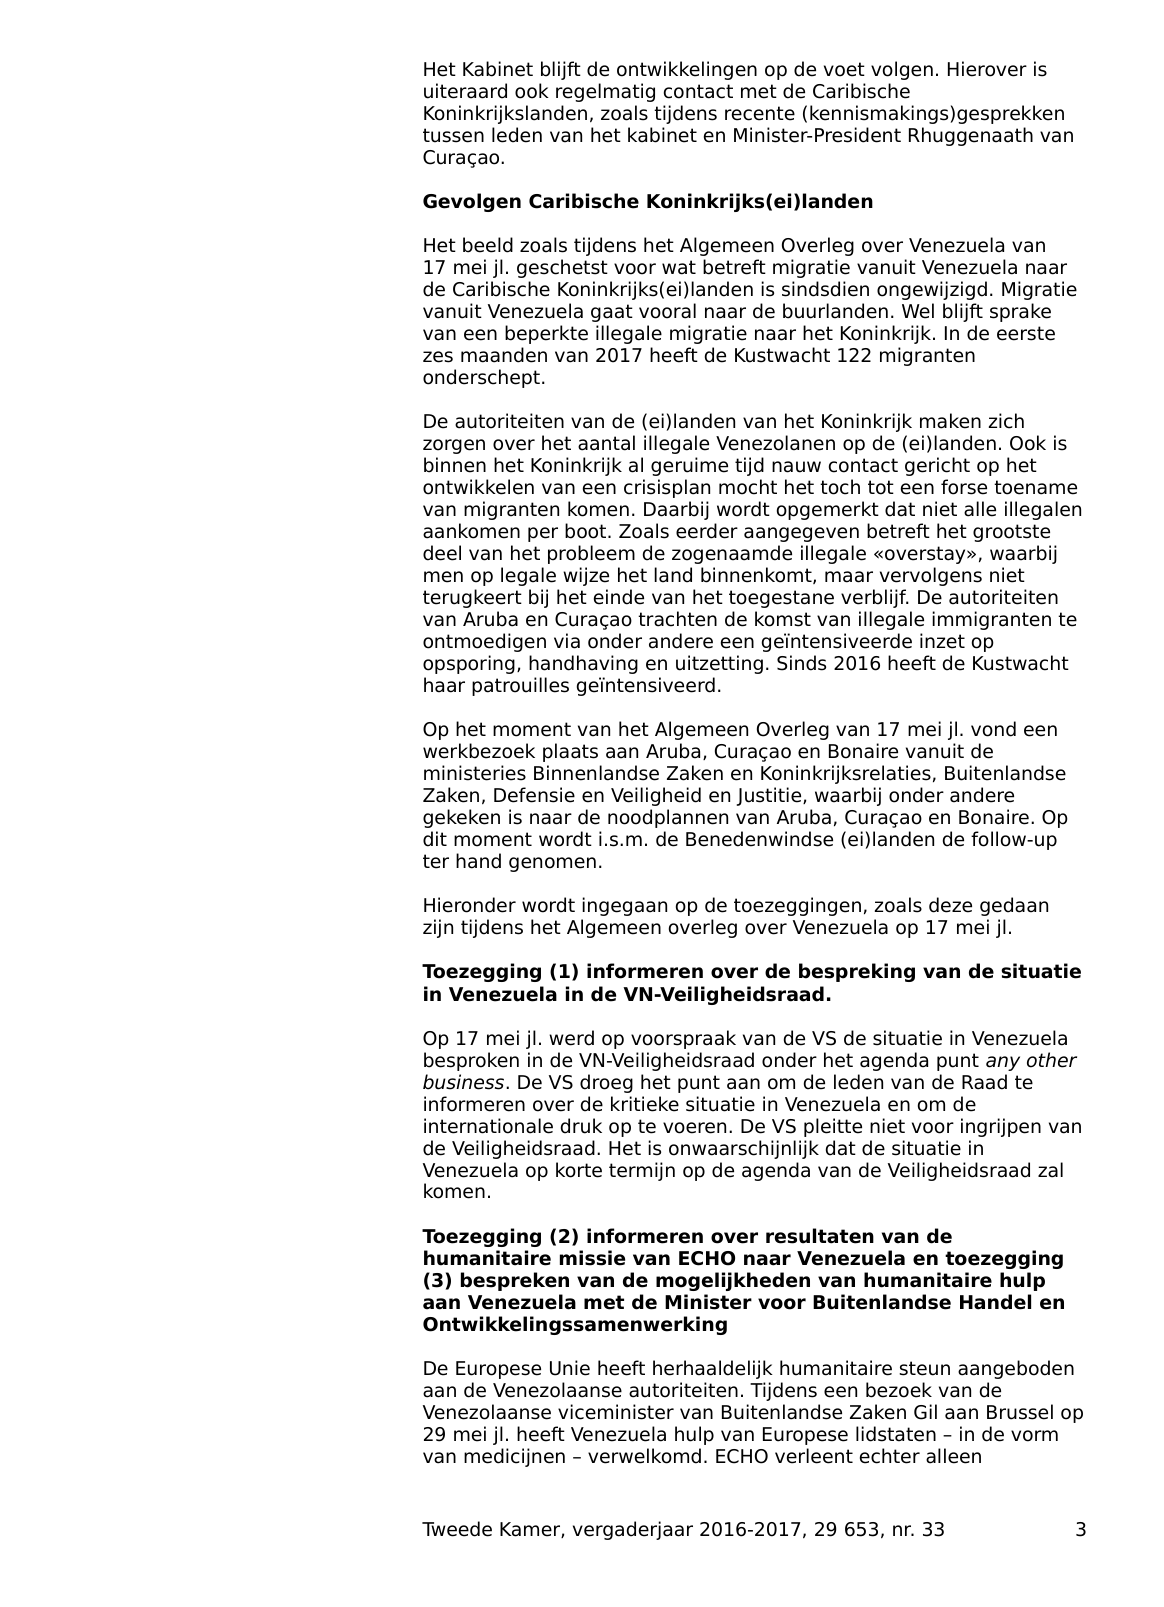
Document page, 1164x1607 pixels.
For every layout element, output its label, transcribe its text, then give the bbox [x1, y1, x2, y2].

text De Europese Unie heeft herhaaldelijk humanitaire steun aangeboden aan de Venezolaanse autoriteiten. Tijdens een bezoek van de Venezolaanse viceminister van Buitenlandse Zaken Gil aan Brussel op 29 mei jl. heeft Venezuela hulp van Europese lidstaten – in de vorm van medicijnen – verwelkomd. ECHO verleent echter alleen [422, 1358, 1087, 1468]
text De autoriteiten van de (ei)landen van het Koninkrijk maken zich zorgen over het aantal illegale Venezolanen op de (ei)landen. Ook is binnen het Koninkrijk al geruime tijd nauw contact gericht op het ontwikkelen van een crisisplan mocht het toch tot een forse toename van migranten komen. Daarbij wordt opgemerkt dat niet alle illegalen aankomen per boot. Zoals eerder aangegeven betreft het grootste deel van het probleem de zogenaamde illegale «overstay», waarbij men op legale wijze het land binnenkomt, maar vervolgens niet terugkeert bij het einde van het toegestane verblijf. De autoriteiten van Aruba en Curaçao trachten de komst van illegale immigranten te ontmoedigen via onder andere een geïntensiveerde inzet op opsporing, handhaving en uitzetting. Sinds 2016 heeft de Kustwacht haar patrouilles geïntensiveerd. [422, 411, 1087, 697]
text Hieronder wordt ingegaan op de toezeggingen, zoals deze gedaan zijn tijdens het Algemeen overleg over Venezuela op 17 mei jl. [422, 895, 1087, 939]
text Op 17 mei jl. werd op voorspraak van de VS de situatie in Venezuela besproken in de VN-Veiligheidsraad onder het agenda punt any other business. De VS droeg het punt aan om de leden van de Raad te informeren over de kritieke situatie in Venezuela en om de internationale druk op te voeren. De VS pleitte niet voor ingrijpen van de Veiligheidsraad. Het is onwaarschijnlijk dat de situatie in Venezuela op korte termijn op de agenda van de Veiligheidsraad zal komen. [422, 1028, 1087, 1203]
text Het Kabinet blijft de ontwikkelingen op de voet volgen. Hierover is uiteraard ook regelmatig contact met de Caribische Koninkrijkslanden, zoals tijdens recente (kennismakings)gesprekken tussen leden van het kabinet en Minister-President Rhuggenaath van Curaçao. [422, 59, 1087, 169]
subtitle Toezegging (2) informeren over resultaten van de humanitaire missie van ECHO naar Venezuela en toezegging (3) bespreken van de mogelijkheden van humanitaire hulp aan Venezuela met de Minister voor Buitenlandse Handel en Ontwikkelingssamenwerking [422, 1226, 1087, 1336]
text Het beeld zoals tijdens het Algemeen Overleg over Venezuela van 17 mei jl. geschetst voor wat betreft migratie vanuit Venezuela naar de Caribische Koninkrijks(ei)landen is sindsdien ongewijzigd. Migratie vanuit Venezuela gaat vooral naar de buurlanden. Wel blijft sprake van een beperkte illegale migratie naar het Koninkrijk. In de eerste zes maanden van 2017 heeft de Kustwacht 122 migranten onderschept. [422, 235, 1087, 389]
subtitle Toezegging (1) informeren over de bespreking van de situatie in Venezuela in de VN-Veiligheidsraad. [422, 961, 1087, 1005]
subtitle Gevolgen Caribische Koninkrijks(ei)landen [422, 191, 1087, 213]
text Op het moment van het Algemeen Overleg van 17 mei jl. vond een werkbezoek plaats aan Aruba, Curaçao en Bonaire vanuit de ministeries Binnenlandse Zaken en Koninkrijksrelaties, Buitenlandse Zaken, Defensie en Veiligheid en Justitie, waarbij onder andere gekeken is naar de noodplannen van Aruba, Curaçao en Bonaire. Op dit moment wordt i.s.m. de Benedenwindse (ei)landen de follow-up ter hand genomen. [422, 719, 1087, 873]
